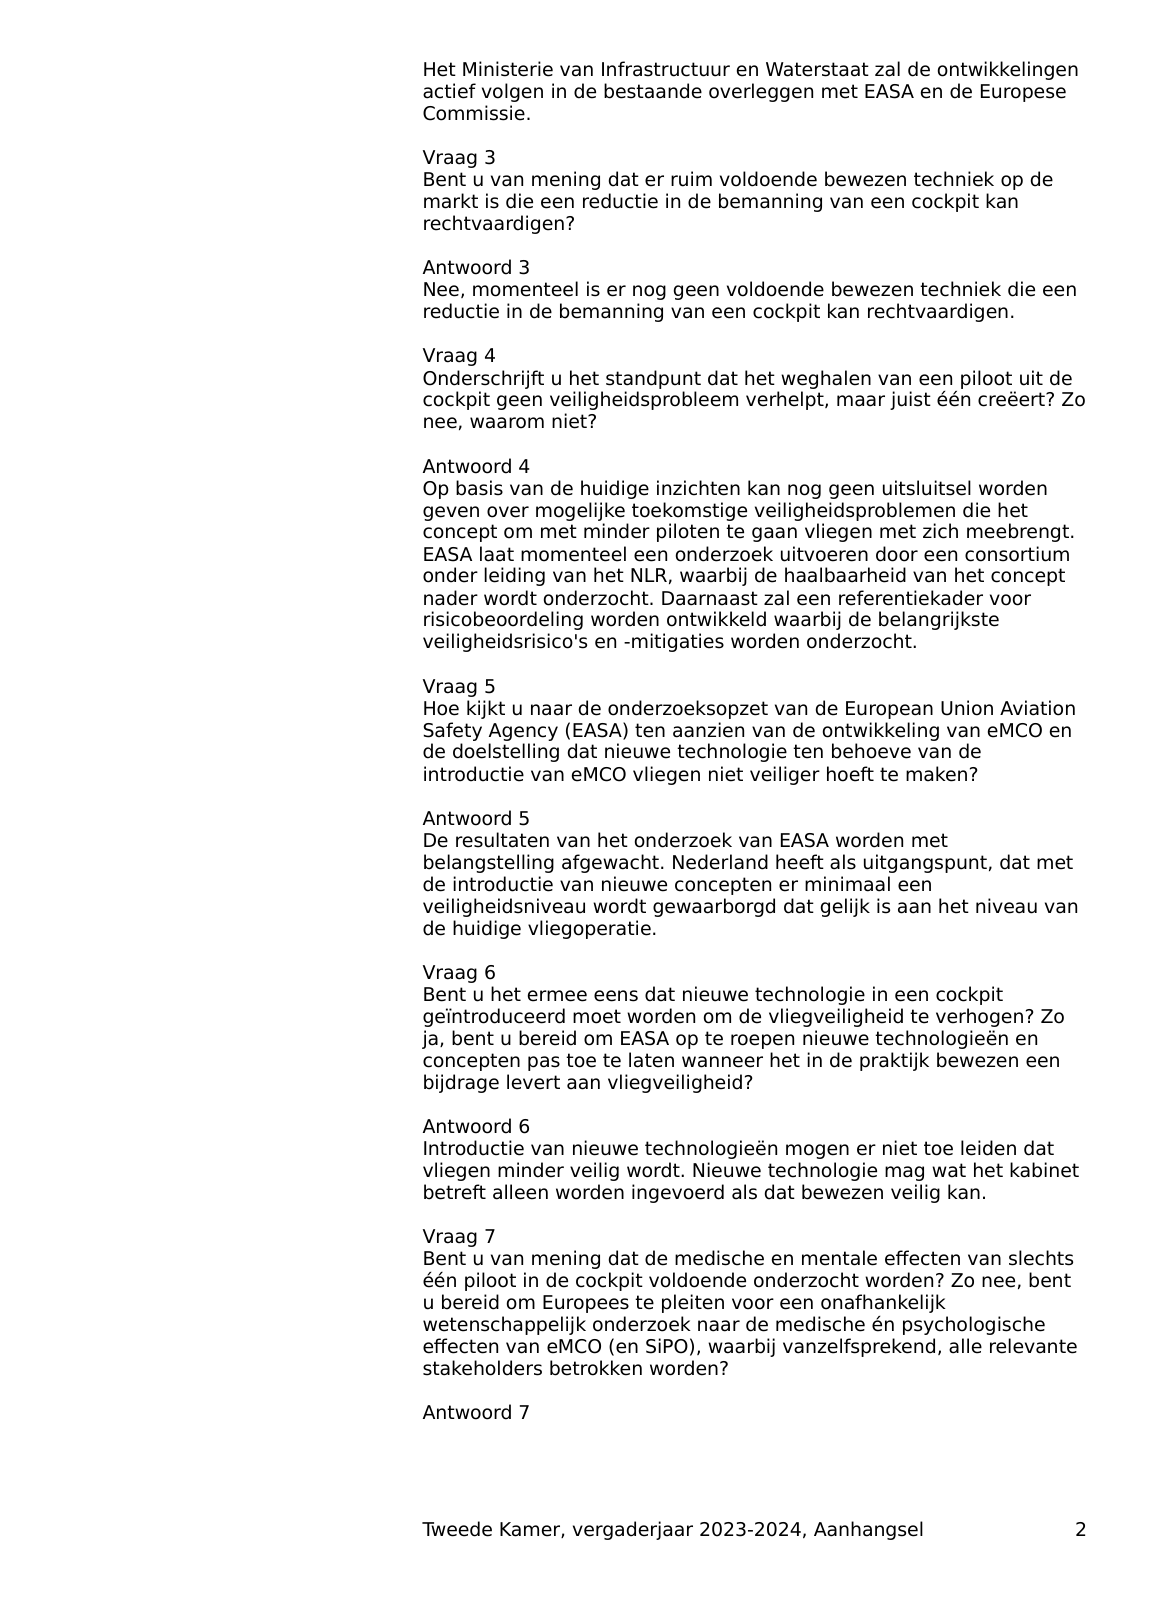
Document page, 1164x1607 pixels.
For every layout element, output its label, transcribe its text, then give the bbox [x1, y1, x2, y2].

text Vraag 3 [422, 147, 1087, 169]
text Onderschrijft u het standpunt dat het weghalen van een piloot uit de cockpit geen veiligheidsprobleem verhelpt, maar juist één creëert? Zo nee, waarom niet? [422, 367, 1087, 433]
text Nee, momenteel is er nog geen voldoende bewezen techniek die een reductie in de bemanning van een cockpit kan rechtvaardigen. [422, 279, 1087, 323]
text Antwoord 7 [422, 1402, 1087, 1424]
text Antwoord 6 [422, 1116, 1087, 1138]
text Vraag 4 [422, 345, 1087, 367]
text Vraag 6 [422, 962, 1087, 984]
text Het Ministerie van Infrastructuur en Waterstaat zal de ontwikkelingen actief volgen in de bestaande overleggen met EASA en de Europese Commissie. [422, 59, 1087, 125]
text De resultaten van het onderzoek van EASA worden met belangstelling afgewacht. Nederland heeft als uitgangspunt, dat met de introductie van nieuwe concepten er minimaal een veiligheidsniveau wordt gewaarborgd dat gelijk is aan het niveau van de huidige vliegoperatie. [422, 829, 1087, 939]
text Introductie van nieuwe technologieën mogen er niet toe leiden dat vliegen minder veilig wordt. Nieuwe technologie mag wat het kabinet betreft alleen worden ingevoerd als dat bewezen veilig kan. [422, 1138, 1087, 1204]
text Vraag 5 [422, 676, 1087, 697]
text Op basis van de huidige inzichten kan nog geen uitsluitsel worden geven over mogelijke toekomstige veiligheidsproblemen die het concept om met minder piloten te gaan vliegen met zich meebrengt. EASA laat momenteel een onderzoek uitvoeren door een consortium onder leiding van het NLR, waarbij de haalbaarheid van het concept nader wordt onderzocht. Daarnaast zal een referentiekader voor risicobeoordeling worden ontwikkeld waarbij de belangrijkste veiligheidsrisico's en -mitigaties worden onderzocht. [422, 477, 1087, 653]
text Antwoord 3 [422, 257, 1087, 279]
text Bent u van mening dat de medische en mentale effecten van slechts één piloot in de cockpit voldoende onderzocht worden? Zo nee, bent u bereid om Europees te pleiten voor een onafhankelijk wetenschappelijk onderzoek naar de medische én psychologische effecten van eMCO (en SiPO), waarbij vanzelfsprekend, alle relevante stakeholders betrokken worden? [422, 1248, 1087, 1380]
text Bent u van mening dat er ruim voldoende bewezen techniek op de markt is die een reductie in de bemanning van een cockpit kan rechtvaardigen? [422, 169, 1087, 235]
text Bent u het ermee eens dat nieuwe technologie in een cockpit geïntroduceerd moet worden om de vliegveiligheid te verhogen? Zo ja, bent u bereid om EASA op te roepen nieuwe technologieën en concepten pas toe te laten wanneer het in de praktijk bewezen een bijdrage levert aan vliegveiligheid? [422, 984, 1087, 1093]
text Hoe kijkt u naar de onderzoeksopzet van de European Union Aviation Safety Agency (EASA) ten aanzien van de ontwikkeling van eMCO en de doelstelling dat nieuwe technologie ten behoeve van de introductie van eMCO vliegen niet veiliger hoeft te maken? [422, 697, 1087, 785]
text Vraag 7 [422, 1226, 1087, 1248]
text Antwoord 4 [422, 456, 1087, 477]
text Antwoord 5 [422, 808, 1087, 829]
